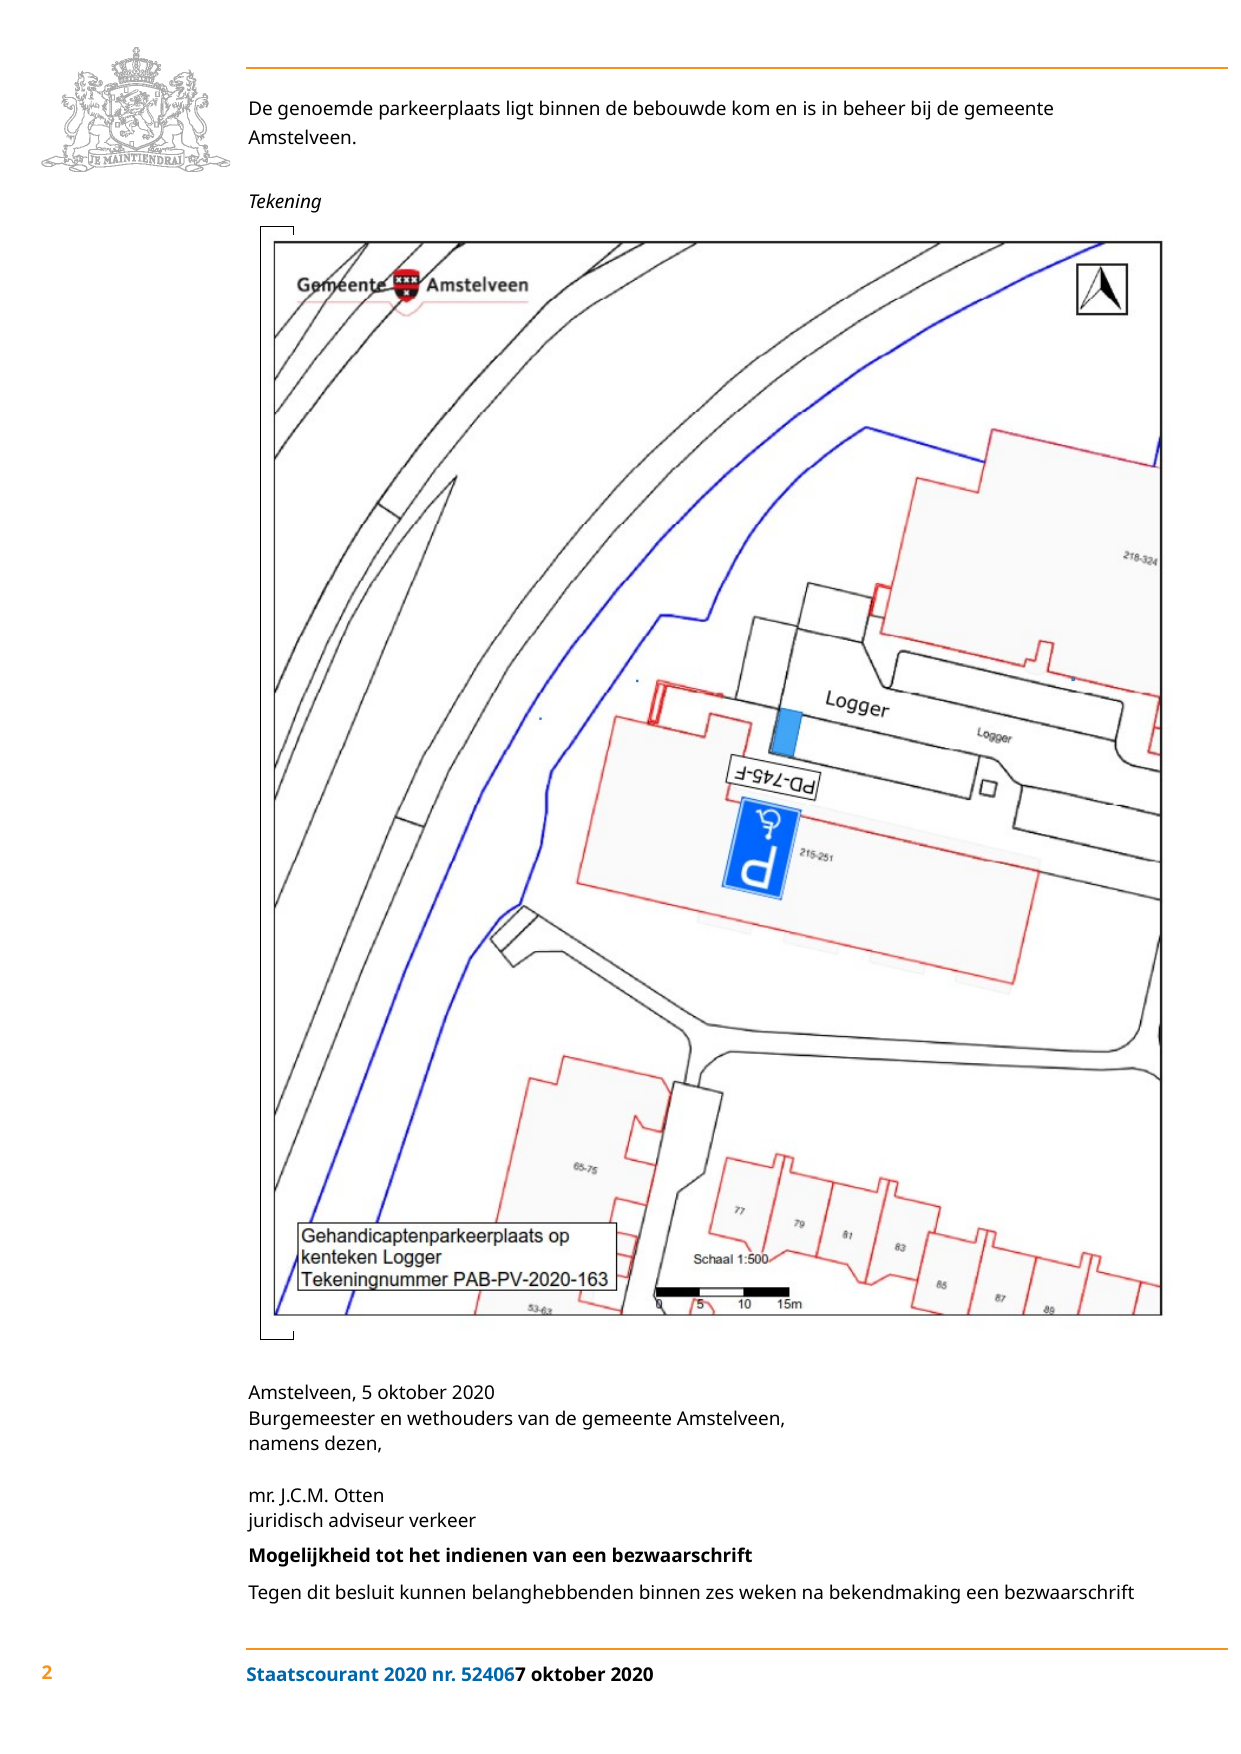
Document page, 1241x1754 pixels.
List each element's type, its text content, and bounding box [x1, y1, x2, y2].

text Tegen dit besluit kunnen belanghebbenden binnen zes weken na bekendmaking een bezwaarschrift [248, 1584, 1152, 1603]
text Tekening [248, 188, 1152, 214]
picture [268, 235, 1173, 1331]
text mr. J.C.M. Otten [248, 1482, 1152, 1508]
text Amstelveen, 5 oktober 2020 [248, 1379, 1152, 1405]
text De genoemde parkeerplaats ligt binnen de bebouwde kom en is in beheer bij de gemeente Amstelveen. [248, 95, 1152, 150]
text juridisch adviseur verkeer [248, 1508, 1152, 1533]
picture [41, 47, 231, 172]
text Burgemeester en wethouders van de gemeente Amstelveen, [248, 1405, 1152, 1431]
text namens dezen, [248, 1431, 1152, 1456]
text Mogelijkheid tot het indienen van een bezwaarschrift [248, 1547, 1152, 1566]
